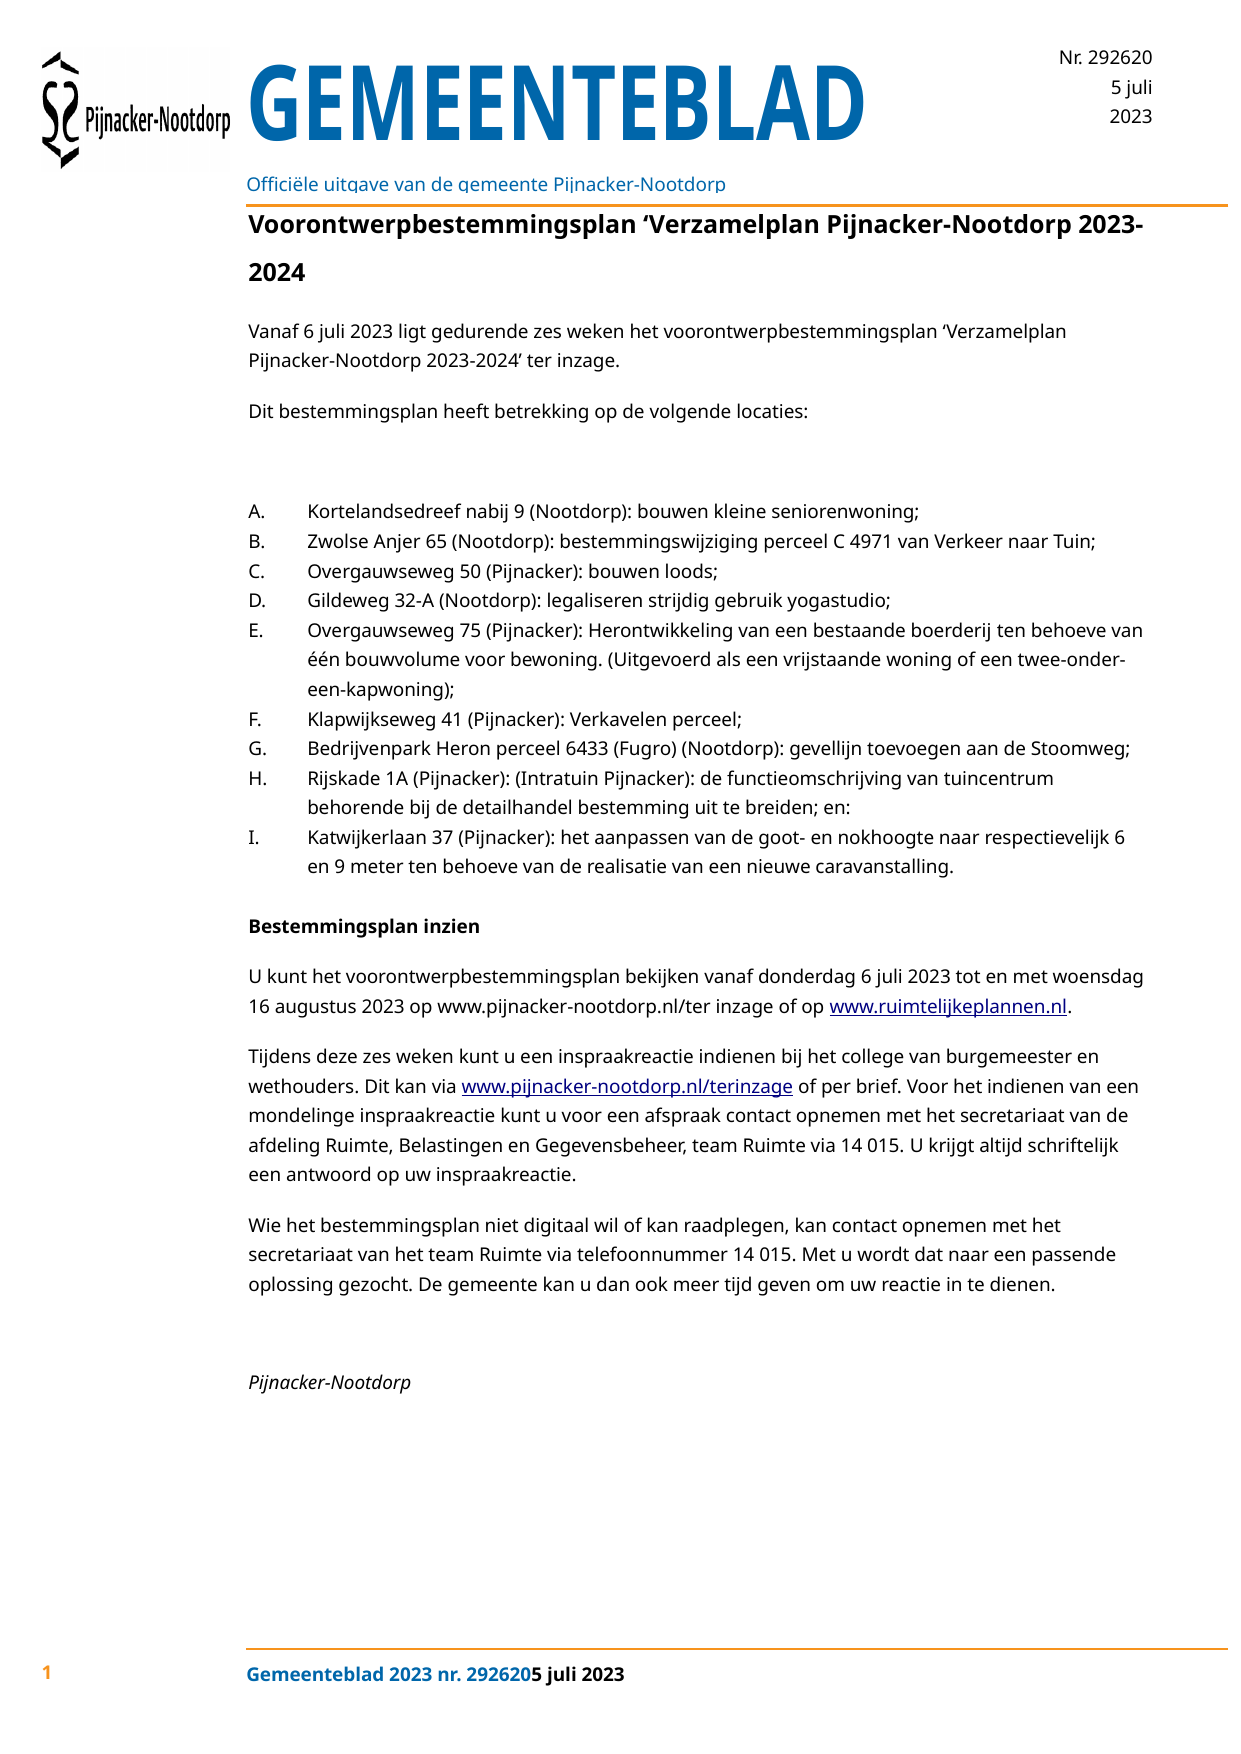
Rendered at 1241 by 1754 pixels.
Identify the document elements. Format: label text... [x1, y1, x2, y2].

text Tijdens deze zes weken kunt u een inspraakreactie indienen bij het college van burgemeester en wethouders. Dit kan via www.pijnacker-nootdorp.nl/terinzage of per brief. Voor het indienen van een mondelinge inspraakreactie kunt u voor een afspraak contact opnemen met het secretariaat van de afdeling Ruimte, Belastingen en Gegevensbeheer, team Ruimte via 14 015. U krijgt altijd schriftelijk een antwoord op uw inspraakreactie. [248, 1043, 1152, 1187]
list Gildeweg 32-A (Nootdorp): legaliseren strijdig gebruik yogastudio; [248, 587, 1152, 613]
text Voorontwerpbestemmingsplan ‘Verzamelplan Pijnacker-Nootdorp 2023-2024 [248, 207, 1152, 288]
list Katwijkerlaan 37 (Pijnacker): het aanpassen van de goot- en nokhoogte naar respectievelijk 6 en 9 meter ten behoeve van de realisatie van een nieuwe caravanstalling. [248, 824, 1152, 879]
text Bestemmingsplan inzien [248, 913, 1152, 939]
picture [41, 47, 231, 172]
list Overgauwseweg 50 (Pijnacker): bouwen loods; [248, 558, 1152, 584]
text U kunt het voorontwerpbestemmingsplan bekijken vanaf donderdag 6 juli 2023 tot en met woensdag 16 augustus 2023 op www.pijnacker-nootdorp.nl/ter inzage of op www.ruimtelijkeplannen.nl. [248, 963, 1152, 1019]
list Zwolse Anjer 65 (Nootdorp): bestemmingswijziging perceel C 4971 van Verkeer naar Tuin; [248, 528, 1152, 554]
list Bedrijvenpark Heron perceel 6433 (Fugro) (Nootdorp): gevellijn toevoegen aan de Stoomweg; [248, 735, 1152, 761]
text Pijnacker-Nootdorp [248, 1369, 1152, 1395]
list Klapwijkseweg 41 (Pijnacker): Verkavelen perceel; [248, 706, 1152, 732]
text Wie het bestemmingsplan niet digitaal wil of kan raadplegen, kan contact opnemen met het secretariaat van het team Ruimte via telefoonnummer 14 015. Met u wordt dat naar een passende oplossing gezocht. De gemeente kan u dan ook meer tijd geven om uw reactie in te dienen. [248, 1212, 1152, 1297]
text Dit bestemmingsplan heeft betrekking op de volgende locaties: [248, 398, 1152, 424]
list Overgauwseweg 75 (Pijnacker): Herontwikkeling van een bestaande boerderij ten behoeve van één bouwvolume voor bewoning. (Uitgevoerd als een vrijstaande woning of een twee-onder-een-kapwoning); [248, 617, 1152, 702]
text Vanaf 6 juli 2023 ligt gedurende zes weken het voorontwerpbestemmingsplan ‘Verzamelplan Pijnacker-Nootdorp 2023-2024’ ter inzage. [248, 318, 1152, 373]
list Kortelandsedreef nabij 9 (Nootdorp): bouwen kleine seniorenwoning; [248, 499, 1152, 524]
list Rijskade 1A (Pijnacker): (Intratuin Pijnacker): de functieomschrijving van tuincentrum behorende bij de detailhandel bestemming uit te breiden; en: [248, 765, 1152, 820]
